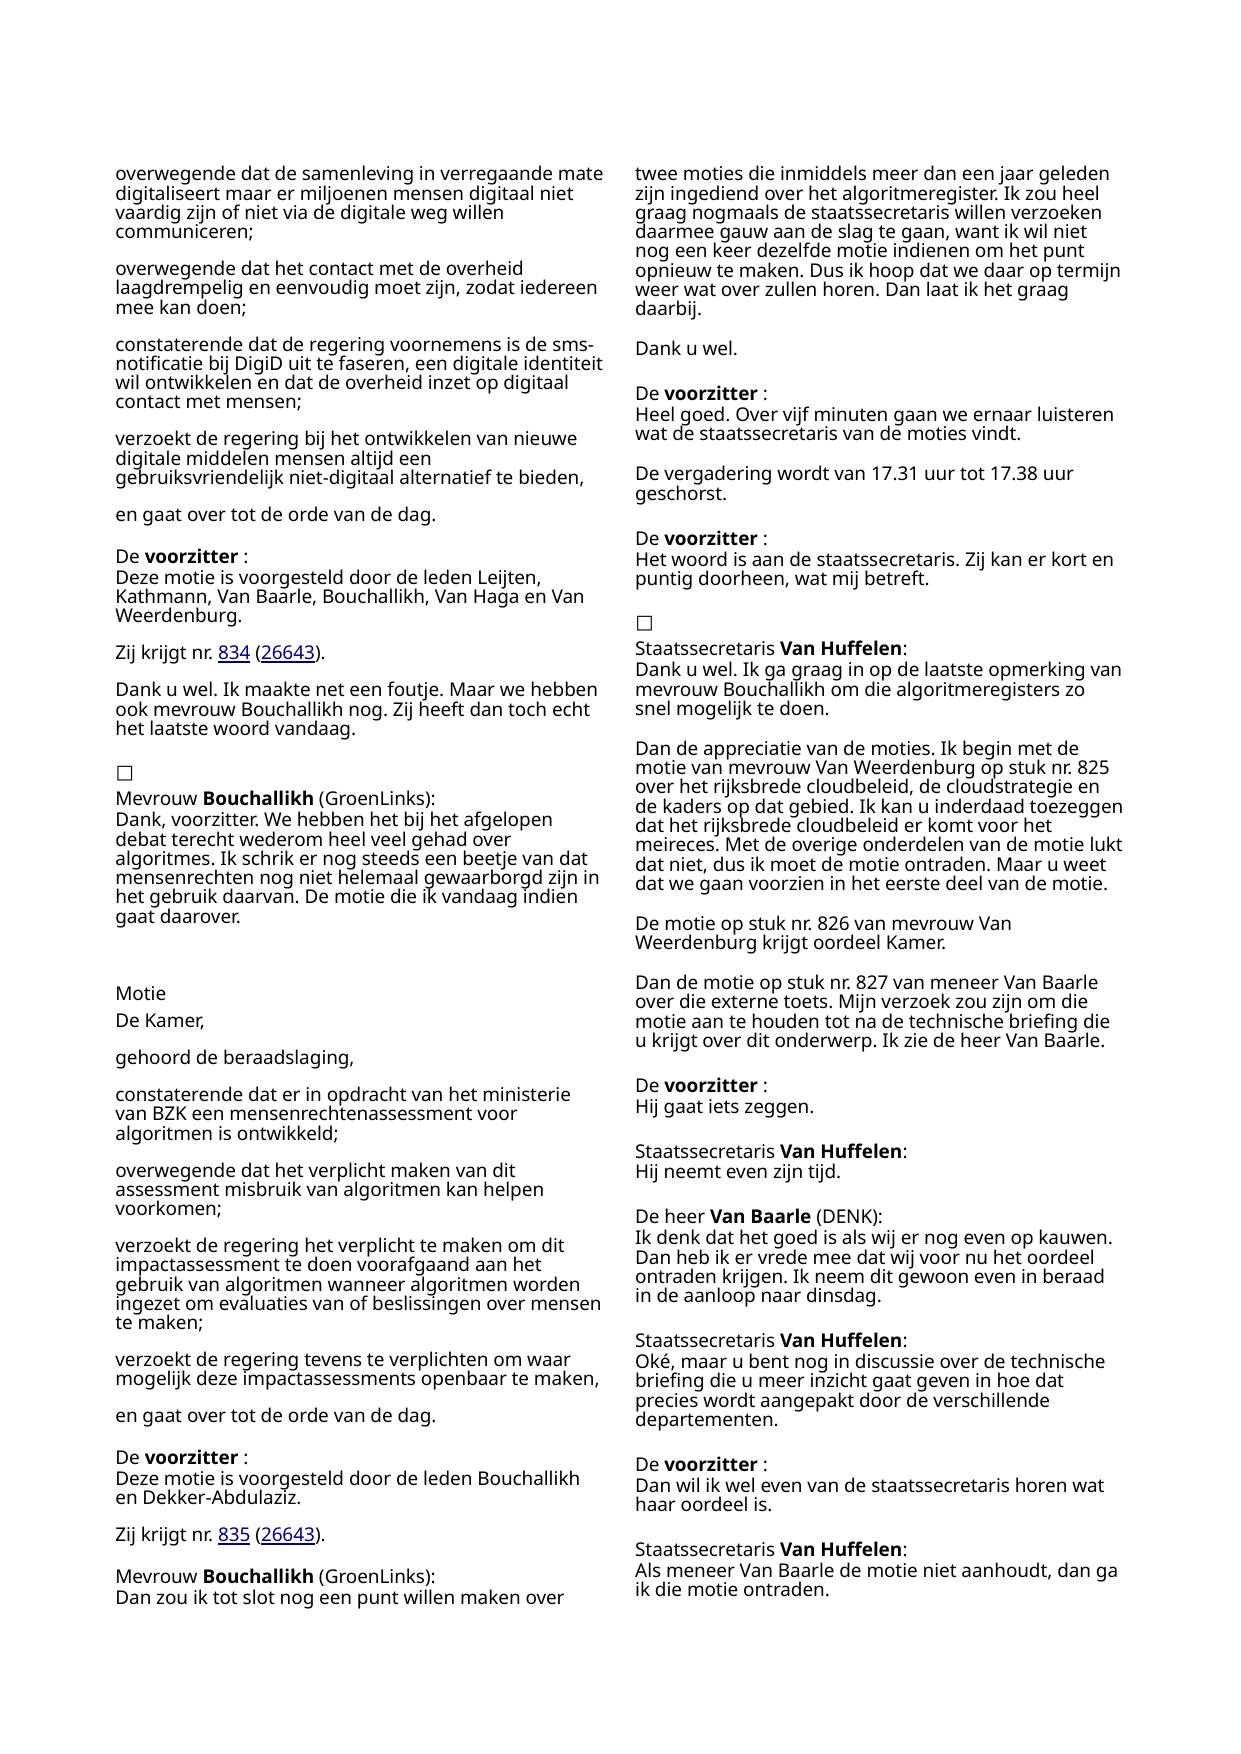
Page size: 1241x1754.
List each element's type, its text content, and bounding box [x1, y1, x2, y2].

text De voorzitter : [115, 543, 605, 569]
text overwegende dat de samenleving in verregaande mate digitaliseert maar er miljoenen mensen digitaal niet vaardig zijn of niet via de digitale weg willen communiceren; [115, 165, 605, 242]
text De voorzitter : [635, 525, 1125, 551]
text Dan wil ik wel even van de staatssecretaris horen wat haar oordeel is. [635, 1477, 1125, 1515]
text De vergadering wordt van 17.31 uur tot 17.38 uur geschorst. [635, 465, 1125, 504]
text Dank u wel. Ik maakte net een foutje. Maar we hebben ook mevrouw Bouchallikh nog. Zij heeft dan toch echt het laatste woord vandaag. [115, 681, 605, 739]
text Hij gaat iets zeggen. [635, 1098, 1125, 1117]
text De voorzitter : [635, 380, 1125, 406]
text Staatssecretaris Van Huffelen: [635, 636, 1125, 661]
text De voorzitter : [635, 1072, 1125, 1098]
text De heer Van Baarle (DENK): [635, 1204, 1125, 1229]
text Oké, maar u bent nog in discussie over de technische briefing die u meer inzicht gaat geven in hoe dat precies wordt aangepakt door de verschillende departementen. [635, 1353, 1125, 1430]
text ⬜ [635, 610, 1125, 636]
text verzoekt de regering bij het ontwikkelen van nieuwe digitale middelen mensen altijd een gebruiksvriendelijk niet-digitaal alternatief te bieden, [115, 430, 605, 488]
text Hij neemt even zijn tijd. [635, 1163, 1125, 1183]
text Zij krijgt nr. 835 (26643). [115, 1526, 605, 1546]
text Zij krijgt nr. 834 (26643). [115, 644, 605, 663]
text Dank u wel. [635, 340, 1125, 359]
text Als meneer Van Baarle de motie niet aanhoudt, dan ga ik die motie ontraden. [635, 1562, 1125, 1600]
text Dank, voorzitter. We hebben het bij het afgelopen debat terecht wederom heel veel gehad over algoritmes. Ik schrik er nog steeds een beetje van dat mensenrechten nog niet helemaal gewaarborgd zijn in het gebruik daarvan. De motie die ik vandaag indien gaat daarover. [115, 811, 605, 927]
text Staatssecretaris Van Huffelen: [635, 1138, 1125, 1163]
text Dank u wel. Ik ga graag in op de laatste opmerking van mevrouw Bouchallikh om die algoritmeregisters zo snel mogelijk te doen. [635, 661, 1125, 719]
text Dan de motie op stuk nr. 827 van meneer Van Baarle over die externe toets. Mijn verzoek zou zijn om die motie aan te houden tot na de technische briefing die u krijgt over dit onderwerp. Ik zie de heer Van Baarle. [635, 974, 1125, 1051]
text De voorzitter : [635, 1451, 1125, 1477]
text twee moties die inmiddels meer dan een jaar geleden zijn ingediend over het algoritmeregister. Ik zou heel graag nogmaals de staatssecretaris willen verzoeken daarmee gauw aan de slag te gaan, want ik wil niet nog een keer dezelfde motie indienen om het punt opnieuw te maken. Dus ik hoop dat we daar op termijn weer wat over zullen horen. Dan laat ik het graag daarbij. [635, 165, 1125, 319]
text verzoekt de regering het verplicht te maken om dit impactassessment te doen voorafgaand aan het gebruik van algoritmen wanneer algoritmen worden ingezet om evaluaties van of beslissingen over mensen te maken; [115, 1237, 605, 1333]
text Heel goed. Over vijf minuten gaan we ernaar luisteren wat de staatssecretaris van de moties vindt. [635, 406, 1125, 444]
text Motie [115, 980, 605, 1006]
text overwegende dat het verplicht maken van dit assessment misbruik van algoritmen kan helpen voorkomen; [115, 1162, 605, 1219]
text Mevrouw Bouchallikh (GroenLinks): [115, 1563, 605, 1589]
text ⬜ [115, 760, 605, 786]
text Ik denk dat het goed is als wij er nog even op kauwen. Dan heb ik er vrede mee dat wij voor nu het oordeel ontraden krijgen. Ik neem dit gewoon even in beraad in de aanloop naar dinsdag. [635, 1229, 1125, 1306]
text en gaat over tot de orde van de dag. [115, 1407, 605, 1427]
text en gaat over tot de orde van de dag. [115, 506, 605, 525]
text Staatssecretaris Van Huffelen: [635, 1327, 1125, 1353]
text Dan zou ik tot slot nog een punt willen maken over [115, 1589, 605, 1608]
text Staatssecretaris Van Huffelen: [635, 1536, 1125, 1562]
text De motie op stuk nr. 826 van mevrouw Van Weerdenburg krijgt oordeel Kamer. [635, 915, 1125, 953]
text Deze motie is voorgesteld door de leden Bouchallikh en Dekker-Abdulaziz. [115, 1470, 605, 1509]
text Het woord is aan de staatssecretaris. Zij kan er kort en puntig doorheen, wat mij betreft. [635, 551, 1125, 589]
text Dan de appreciatie van de moties. Ik begin met de motie van mevrouw Van Weerdenburg op stuk nr. 825 over het rijksbrede cloudbeleid, de cloudstrategie en de kaders op dat gebied. Ik kan u inderdaad toezeggen dat het rijksbrede cloudbeleid er komt voor het meireces. Met de overige onderdelen van de motie lukt dat niet, dus ik moet de motie ontraden. Maar u weet dat we gaan voorzien in het eerste deel van de motie. [635, 740, 1125, 894]
text constaterende dat er in opdracht van het ministerie van BZK een mensenrechtenassessment voor algoritmen is ontwikkeld; [115, 1086, 605, 1144]
text verzoekt de regering tevens te verplichten om waar mogelijk deze impactassessments openbaar te maken, [115, 1351, 605, 1390]
text De voorzitter : [115, 1444, 605, 1470]
text De Kamer, [115, 1012, 605, 1031]
text Deze motie is voorgesteld door de leden Leijten, Kathmann, Van Baarle, Bouchallikh, Van Haga en Van Weerdenburg. [115, 569, 605, 626]
text Mevrouw Bouchallikh (GroenLinks): [115, 786, 605, 811]
text constaterende dat de regering voornemens is de sms-notificatie bij DigiD uit te faseren, een digitale identiteit wil ontwikkelen en dat de overheid inzet op digitaal contact met mensen; [115, 336, 605, 413]
text overwegende dat het contact met de overheid laagdrempelig en eenvoudig moet zijn, zodat iedereen mee kan doen; [115, 260, 605, 318]
text gehoord de beraadslaging, [115, 1049, 605, 1068]
